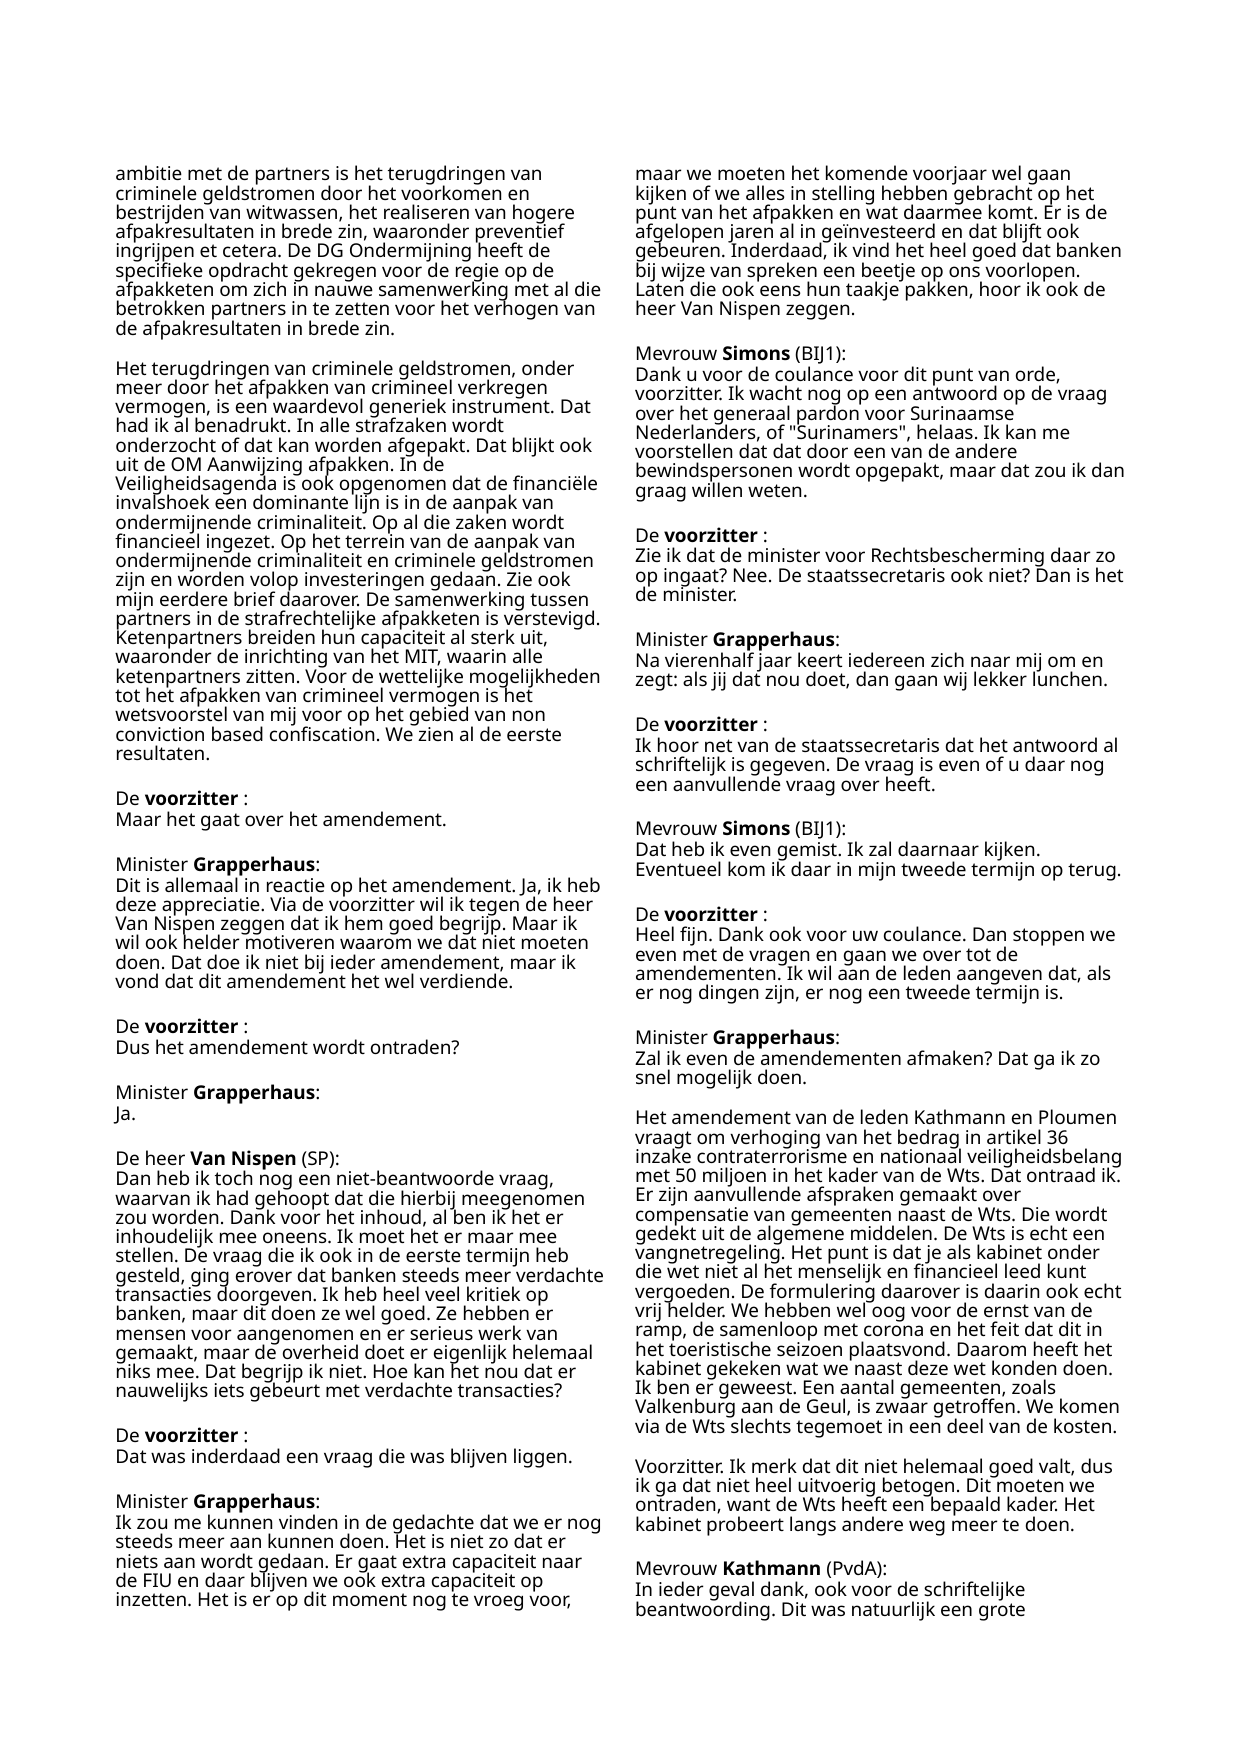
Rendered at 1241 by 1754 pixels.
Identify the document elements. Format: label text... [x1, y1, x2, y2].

text Ik zou me kunnen vinden in de gedachte dat we er nog steeds meer aan kunnen doen. Het is niet zo dat er niets aan wordt gedaan. Er gaat extra capaciteit naar de FIU en daar blijven we ook extra capaciteit op inzetten. Het is er op dit moment nog te vroeg voor, [115, 1514, 605, 1610]
text Dit is allemaal in reactie op het amendement. Ja, ik heb deze appreciatie. Via de voorzitter wil ik tegen de heer Van Nispen zeggen dat ik hem goed begrijp. Maar ik wil ook helder motiveren waarom we dat niet moeten doen. Dat doe ik niet bij ieder amendement, maar ik vond dat dit amendement het wel verdiende. [115, 877, 605, 992]
text De heer Van Nispen (SP): [115, 1145, 605, 1170]
text De voorzitter : [635, 522, 1125, 547]
text Mevrouw Simons (BIJ1): [635, 816, 1125, 841]
text Mevrouw Kathmann (PvdA): [635, 1556, 1125, 1581]
text Zie ik dat de minister voor Rechtsbescherming daar zo op ingaat? Nee. De staatssecretaris ook niet? Dan is het de minister. [635, 547, 1125, 605]
text Mevrouw Simons (BIJ1): [635, 340, 1125, 366]
text Na vierenhalf jaar keert iedereen zich naar mij om en zegt: als jij dat nou doet, dan gaan wij lekker lunchen. [635, 652, 1125, 690]
text In ieder geval dank, ook voor de schriftelijke beantwoording. Dit was natuurlijk een grote [635, 1581, 1125, 1620]
text Het terugdringen van criminele geldstromen, onder meer door het afpakken van crimineel verkregen vermogen, is een waardevol generiek instrument. Dat had ik al benadrukt. In alle strafzaken wordt onderzocht of dat kan worden afgepakt. Dat blijkt ook uit de OM Aanwijzing afpakken. In de Veiligheidsagenda is ook opgenomen dat de financiële invalshoek een dominante lijn is in de aanpak van ondermijnende criminaliteit. Op al die zaken wordt financieel ingezet. Op het terrein van de aanpak van ondermijnende criminaliteit en criminele geldstromen zijn en worden volop investeringen gedaan. Zie ook mijn eerdere brief daarover. De samenwerking tussen partners in de strafrechtelijke afpakketen is verstevigd. Ketenpartners breiden hun capaciteit al sterk uit, waaronder de inrichting van het MIT, waarin alle ketenpartners zitten. Voor de wettelijke mogelijkheden tot het afpakken van crimineel vermogen is het wetsvoorstel van mij voor op het gebied van non conviction based confiscation. We zien al de eerste resultaten. [115, 359, 605, 764]
text Het amendement van de leden Kathmann en Ploumen vraagt om verhoging van het bedrag in artikel 36 inzake contraterrorisme en nationaal veiligheidsbelang met 50 miljoen in het kader van de Wts. Dat ontraad ik. Er zijn aanvullende afspraken gemaakt over compensatie van gemeenten naast de Wts. Die wordt gedekt uit de algemene middelen. De Wts is echt een vangnetregeling. Het punt is dat je als kabinet onder die wet niet al het menselijk en financieel leed kunt vergoeden. De formulering daarover is daarin ook echt vrij helder. We hebben wel oog voor de ernst van de ramp, de samenloop met corona en het feit dat dit in het toeristische seizoen plaatsvond. Daarom heeft het kabinet gekeken wat we naast deze wet konden doen. Ik ben er geweest. Een aantal gemeenten, zoals Valkenburg aan de Geul, is zwaar getroffen. We komen via de Wts slechts tegemoet in een deel van de kosten. [635, 1109, 1125, 1437]
text Ja. [115, 1104, 605, 1124]
text Dat was inderdaad een vraag die was blijven liggen. [115, 1448, 605, 1467]
text Maar het gaat over het amendement. [115, 811, 605, 830]
text Minister Grapperhaus: [115, 1079, 605, 1104]
text Minister Grapperhaus: [115, 1488, 605, 1514]
text Minister Grapperhaus: [115, 851, 605, 877]
text ambitie met de partners is het terugdringen van criminele geldstromen door het voorkomen en bestrijden van witwassen, het realiseren van hogere afpakresultaten in brede zin, waaronder preventief ingrijpen et cetera. De DG Ondermijning heeft de specifieke opdracht gekregen voor de regie op de afpakketen om zich in nauwe samenwerking met al die betrokken partners in te zetten voor het verhogen van de afpakresultaten in brede zin. [115, 165, 605, 339]
text Heel fijn. Dank ook voor uw coulance. Dan stoppen we even met de vragen en gaan we over tot de amendementen. Ik wil aan de leden aangeven dat, als er nog dingen zijn, er nog een tweede termijn is. [635, 926, 1125, 1003]
text maar we moeten het komende voorjaar wel gaan kijken of we alles in stelling hebben gebracht op het punt van het afpakken en wat daarmee komt. Er is de afgelopen jaren al in geïnvesteerd en dat blijft ook gebeuren. Inderdaad, ik vind het heel goed dat banken bij wijze van spreken een beetje op ons voorlopen. Laten die ook eens hun taakje pakken, hoor ik ook de heer Van Nispen zeggen. [635, 165, 1125, 319]
text Voorzitter. Ik merk dat dit niet helemaal goed valt, dus ik ga dat niet heel uitvoerig betogen. Dit moeten we ontraden, want de Wts heeft een bepaald kader. Het kabinet probeert langs andere weg meer te doen. [635, 1458, 1125, 1535]
text Dat heb ik even gemist. Ik zal daarnaar kijken. Eventueel kom ik daar in mijn tweede termijn op terug. [635, 841, 1125, 880]
text Dank u voor de coulance voor dit punt van orde, voorzitter. Ik wacht nog op een antwoord op de vraag over het generaal pardon voor Surinaamse Nederlanders, of "Surinamers", helaas. Ik kan me voorstellen dat dat door een van de andere bewindspersonen wordt opgepakt, maar dat zou ik dan graag willen weten. [635, 366, 1125, 501]
text Minister Grapperhaus: [635, 626, 1125, 652]
text De voorzitter : [635, 901, 1125, 926]
text Dan heb ik toch nog een niet-beantwoorde vraag, waarvan ik had gehoopt dat die hierbij meegenomen zou worden. Dank voor het inhoud, al ben ik het er inhoudelijk mee oneens. Ik moet het er maar mee stellen. De vraag die ik ook in de eerste termijn heb gesteld, ging erover dat banken steeds meer verdachte transacties doorgeven. Ik heb heel veel kritiek op banken, maar dit doen ze wel goed. Ze hebben er mensen voor aangenomen en er serieus werk van gemaakt, maar de overheid doet er eigenlijk helemaal niks mee. Dat begrijp ik niet. Hoe kan het nou dat er nauwelijks iets gebeurt met verdachte transacties? [115, 1170, 605, 1402]
text Dus het amendement wordt ontraden? [115, 1039, 605, 1058]
text De voorzitter : [115, 1013, 605, 1039]
text Minister Grapperhaus: [635, 1024, 1125, 1050]
text De voorzitter : [635, 711, 1125, 737]
text De voorzitter : [115, 1422, 605, 1448]
text De voorzitter : [115, 785, 605, 811]
text Ik hoor net van de staatssecretaris dat het antwoord al schriftelijk is gegeven. De vraag is even of u daar nog een aanvullende vraag over heeft. [635, 737, 1125, 795]
text Zal ik even de amendementen afmaken? Dat ga ik zo snel mogelijk doen. [635, 1050, 1125, 1089]
